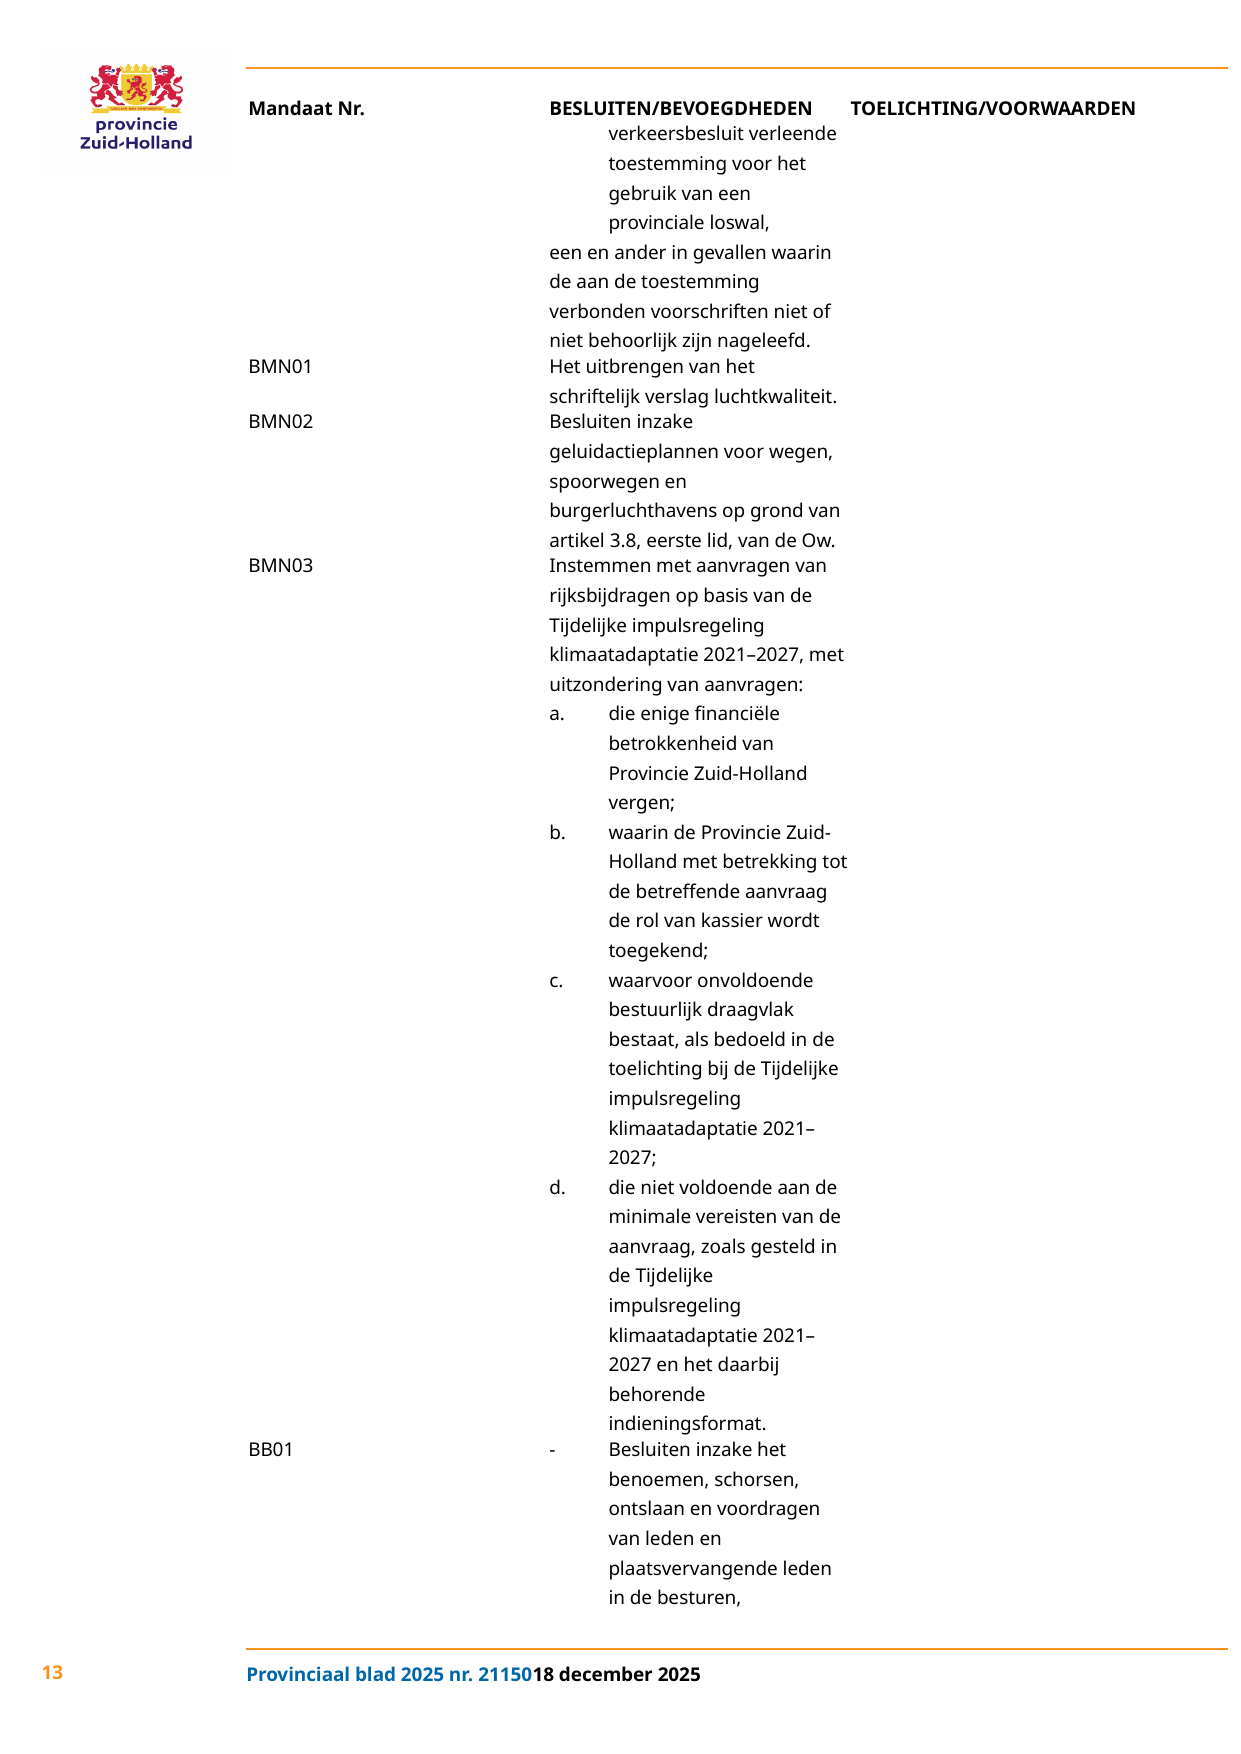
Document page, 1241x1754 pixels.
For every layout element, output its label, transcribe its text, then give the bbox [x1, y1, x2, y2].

table_cell verkeersbesluit verleende toestemming voor het gebruik van een provinciale loswal, een en ander in gevallen waarin de aan de toestemming verbonden voorschriften niet of niet behoorlijk zijn nageleefd. [549, 121, 850, 353]
table_cell [850, 409, 1152, 553]
table_cell BMN03 [248, 553, 549, 1436]
table_header Mandaat Nr. [248, 95, 549, 121]
table_cell [850, 353, 1152, 409]
table_cell Het uitbrengen van het schriftelijk verslag luchtkwaliteit. [549, 353, 850, 409]
table_cell BMN01 [248, 353, 549, 409]
picture [41, 47, 231, 172]
table_cell BMN02 [248, 409, 549, 553]
table_header BESLUITEN/BEVOEGDHEDEN [549, 95, 850, 121]
table_cell Instemmen met aanvragen van rijksbijdragen op basis van de Tijdelijke impulsregeling klimaatadaptatie 2021–2027, met uitzondering van aanvragen: die enige financiële betrokkenheid van Provincie Zuid-Holland vergen; waarin de Provincie Zuid-Holland met betrekking tot de betreffende aanvraag de rol van kassier wordt toegekend; waarvoor onvoldoende bestuurlijk draagvlak bestaat, als bedoeld in de toelichting bij de Tijdelijke impulsregeling klimaatadaptatie 2021–2027; die niet voldoende aan de minimale vereisten van de aanvraag, zoals gesteld in de Tijdelijke impulsregeling klimaatadaptatie 2021–2027 en het daarbij behorende indieningsformat. [549, 553, 850, 1436]
table_cell BB01 [248, 1436, 549, 1610]
table_cell Besluiten inzake geluidactieplannen voor wegen, spoorwegen en burgerluchthavens op grond van artikel 3.8, eerste lid, van de Ow. [549, 409, 850, 553]
table_header TOELICHTING/VOORWAARDEN [850, 95, 1152, 121]
table_cell [850, 121, 1152, 353]
table_cell [248, 121, 549, 353]
table_cell [850, 553, 1152, 1436]
table_cell [850, 1436, 1152, 1610]
table_cell Besluiten inzake het benoemen, schorsen, ontslaan en voordragen van leden en plaatsvervangende leden in de besturen, [549, 1436, 850, 1610]
